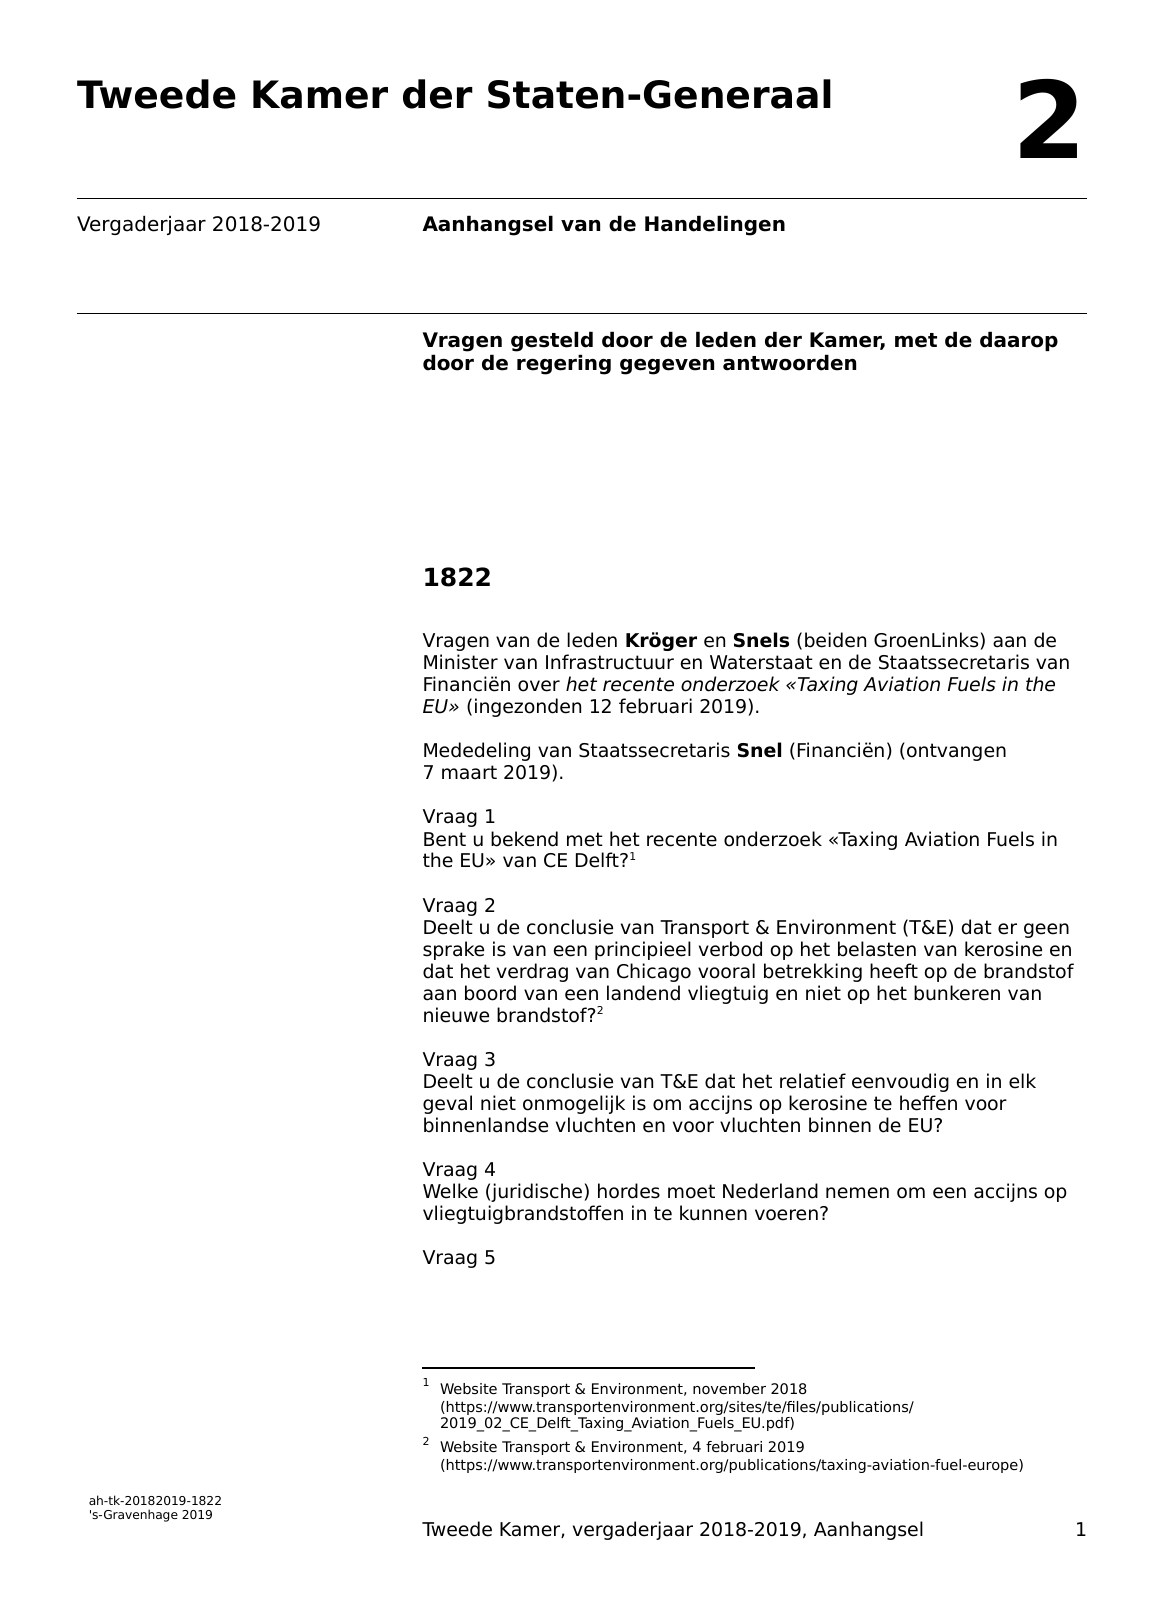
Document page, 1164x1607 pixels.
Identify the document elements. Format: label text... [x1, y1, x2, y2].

text Website Transport & Environment, 4 februari 2019 (https://www.transportenvironment.org/publications/taxing-aviation-fuel-europe) [422, 1435, 1087, 1474]
text 's-Gravenhage 2019 [88, 1508, 323, 1522]
text Website Transport & Environment, november 2018 (https://www.transportenvironment.org/sites/te/files/publications/2019_02_CE_Delft_Taxing_Aviation_Fuels_EU.pdf) [422, 1377, 1087, 1432]
table_cell Vergaderjaar 2018-2019 [77, 199, 422, 313]
text 1822 [422, 563, 1087, 592]
table_cell Vragen gesteld door de leden der Kamer, met de daarop door de regering gegeven antwoorden [422, 314, 1087, 375]
text Bent u bekend met het recente onderzoek «Taxing Aviation Fuels in the EU» van CE Delft? [422, 828, 1087, 872]
text Deelt u de conclusie van T&E dat het relatief eenvoudig en in elk geval niet onmogelijk is om accijns op kerosine te heffen voor binnenlandse vluchten en voor vluchten binnen de EU? [422, 1071, 1087, 1137]
table_header Tweede Kamer der Staten-Generaal [77, 59, 886, 198]
text Welke (juridische) hordes moet Nederland nemen om een accijns op vliegtuigbrandstoffen in te kunnen voeren? [422, 1181, 1087, 1225]
table_cell [77, 314, 422, 375]
text Vraag 2 [422, 894, 1087, 917]
text Vraag 4 [422, 1159, 1087, 1181]
text Mededeling van Staatssecretaris Snel (Financiën) (ontvangen 7 maart 2019). [422, 740, 1087, 784]
table_cell Aanhangsel van de Handelingen [422, 199, 1087, 313]
text Vraag 5 [422, 1247, 1087, 1269]
text Vragen van de leden Kröger en Snels (beiden GroenLinks) aan de Minister van Infrastructuur en Waterstaat en de Staatssecretaris van Financiën over het recente onderzoek «Taxing Aviation Fuels in the EU» (ingezonden 12 februari 2019). [422, 630, 1087, 718]
text Vraag 1 [422, 806, 1087, 828]
text ah-tk-20182019-1822 [88, 1494, 323, 1508]
text Deelt u de conclusie van Transport & Environment (T&E) dat er geen sprake is van een principieel verbod op het belasten van kerosine en dat het verdrag van Chicago vooral betrekking heeft op de brandstof aan boord van een landend vliegtuig en niet op het bunkeren van nieuwe brandstof? [422, 917, 1087, 1026]
text Vraag 3 [422, 1049, 1087, 1071]
table_header 2 [886, 59, 1087, 198]
